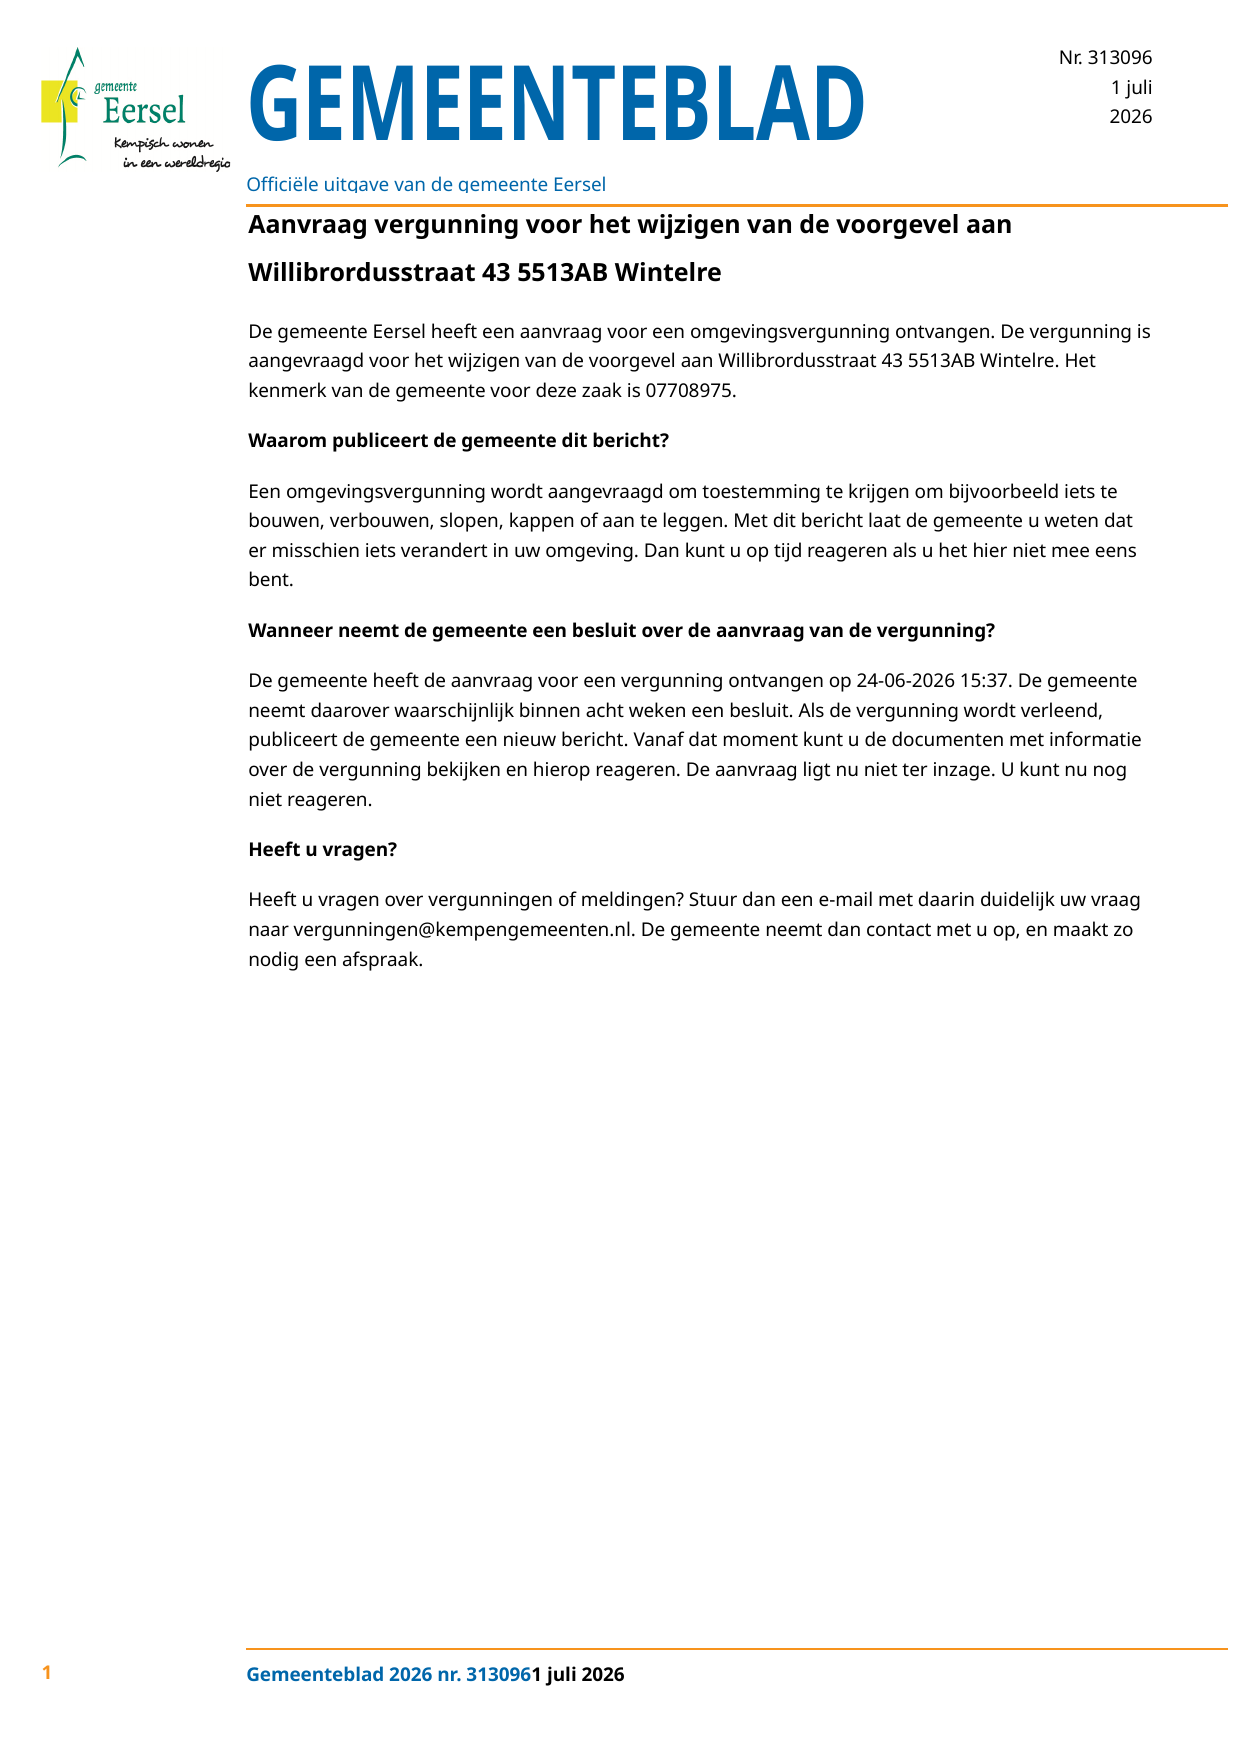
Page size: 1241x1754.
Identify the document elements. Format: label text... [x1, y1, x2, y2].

picture [41, 47, 231, 172]
text Heeft u vragen? [248, 836, 1152, 862]
text De gemeente heeft de aanvraag voor een vergunning ontvangen op 24-06-2026 15:37. De gemeente neemt daarover waarschijnlijk binnen acht weken een besluit. Als de vergunning wordt verleend, publiceert de gemeente een nieuw bericht. Vanaf dat moment kunt u de documenten met informatie over de vergunning bekijken en hierop reageren. De aanvraag ligt nu niet ter inzage. U kunt nu nog niet reageren. [248, 667, 1152, 812]
text De gemeente Eersel heeft een aanvraag voor een omgevingsvergunning ontvangen. De vergunning is aangevraagd voor het wijzigen van de voorgevel aan Willibrordusstraat 43 5513AB Wintelre. Het kenmerk van de gemeente voor deze zaak is 07708975. [248, 318, 1152, 403]
text Aanvraag vergunning voor het wijzigen van de voorgevel aan Willibrordusstraat 43 5513AB Wintelre [248, 207, 1152, 288]
text Waarom publiceert de gemeente dit bericht? [248, 427, 1152, 453]
text Een omgevingsvergunning wordt aangevraagd om toestemming te krijgen om bijvoorbeeld iets te bouwen, verbouwen, slopen, kappen of aan te leggen. Met dit bericht laat de gemeente u weten dat er misschien iets verandert in uw omgeving. Dan kunt u op tijd reageren als u het hier niet mee eens bent. [248, 478, 1152, 592]
text Wanneer neemt de gemeente een besluit over de aanvraag van de vergunning? [248, 617, 1152, 643]
text Heeft u vragen over vergunningen of meldingen? Stuur dan een e-mail met daarin duidelijk uw vraag naar vergunningen@kempengemeenten.nl. De gemeente neemt dan contact met u op, en maakt zo nodig een afspraak. [248, 887, 1152, 972]
